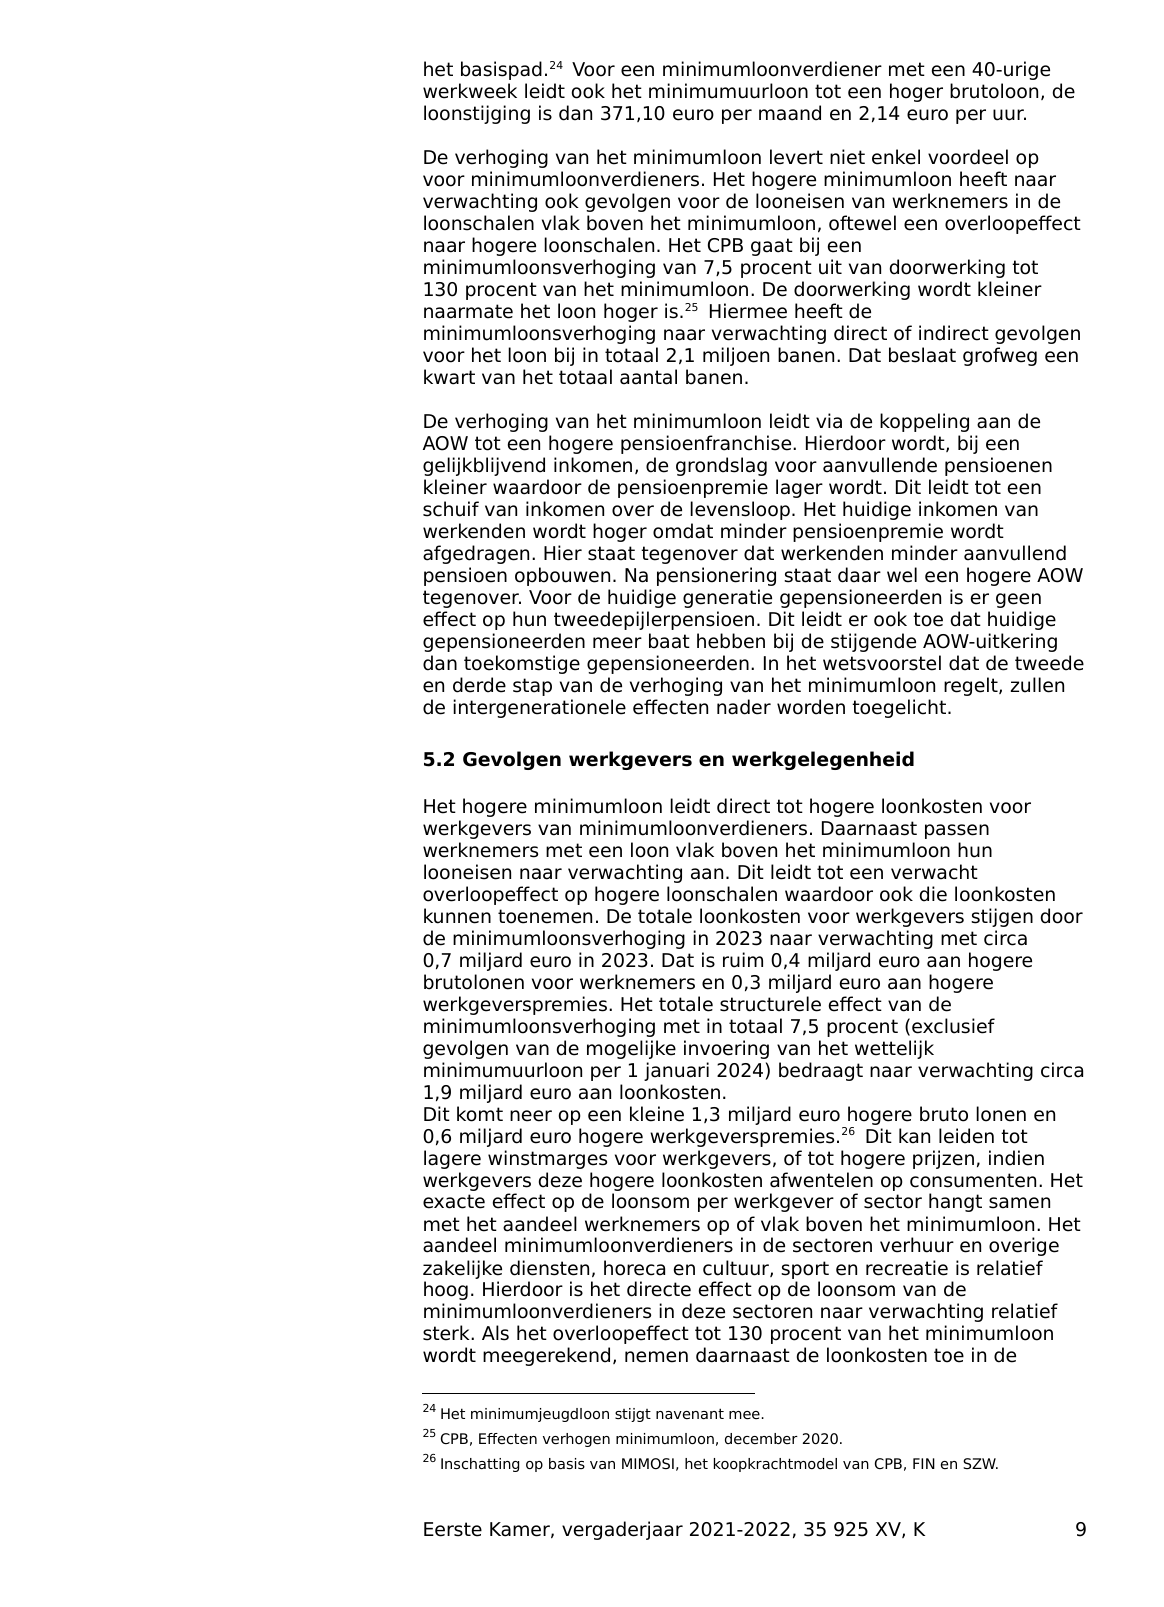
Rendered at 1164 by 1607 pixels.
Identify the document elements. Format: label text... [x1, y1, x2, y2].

text De verhoging van het minimumloon levert niet enkel voordeel op voor minimumloonverdieners. Het hogere minimumloon heeft naar verwachting ook gevolgen voor de looneisen van werknemers in de loonschalen vlak boven het minimumloon, oftewel een overloopeffect naar hogere loonschalen. Het CPB gaat bij een minimumloonsverhoging van 7,5 procent uit van doorwerking tot 130 procent van het minimumloon. De doorwerking wordt kleiner naarmate het loon hoger is. Hiermee heeft de minimumloonsverhoging naar verwachting direct of indirect gevolgen voor het loon bij in totaal 2,1 miljoen banen. Dat beslaat grofweg een kwart van het totaal aantal banen. [422, 147, 1087, 389]
subtitle 5.2 Gevolgen werkgevers en werkgelegenheid [422, 749, 1087, 771]
text CPB, Effecten verhogen minimumloon, december 2020. [422, 1427, 1087, 1449]
text Inschatting op basis van MIMOSI, het koopkrachtmodel van CPB, FIN en SZW. [422, 1452, 1087, 1474]
text Het minimumjeugdloon stijgt navenant mee. [422, 1402, 1087, 1424]
text De verhoging van het minimumloon leidt via de koppeling aan de AOW tot een hogere pensioenfranchise. Hierdoor wordt, bij een gelijkblijvend inkomen, de grondslag voor aanvullende pensioenen kleiner waardoor de pensioenpremie lager wordt. Dit leidt tot een schuif van inkomen over de levensloop. Het huidige inkomen van werkenden wordt hoger omdat minder pensioenpremie wordt afgedragen. Hier staat tegenover dat werkenden minder aanvullend pensioen opbouwen. Na pensionering staat daar wel een hogere AOW tegenover. Voor de huidige generatie gepensioneerden is er geen effect op hun tweedepijlerpensioen. Dit leidt er ook toe dat huidige gepensioneerden meer baat hebben bij de stijgende AOW-uitkering dan toekomstige gepensioneerden. In het wetsvoorstel dat de tweede en derde stap van de verhoging van het minimumloon regelt, zullen de intergenerationele effecten nader worden toegelicht. [422, 411, 1087, 719]
text het basispad. Voor een minimumloonverdiener met een 40-urige werkweek leidt ook het minimumuurloon tot een hoger brutoloon, de loonstijging is dan 371,10 euro per maand en 2,14 euro per uur. [422, 59, 1087, 125]
text Dit komt neer op een kleine 1,3 miljard euro hogere bruto lonen en 0,6 miljard euro hogere werkgeverspremies. Dit kan leiden tot lagere winstmarges voor werkgevers, of tot hogere prijzen, indien werkgevers deze hogere loonkosten afwentelen op consumenten. Het exacte effect op de loonsom per werkgever of sector hangt samen met het aandeel werknemers op of vlak boven het minimumloon. Het aandeel minimumloonverdieners in de sectoren verhuur en overige zakelijke diensten, horeca en cultuur, sport en recreatie is relatief hoog. Hierdoor is het directe effect op de loonsom van de minimumloonverdieners in deze sectoren naar verwachting relatief sterk. Als het overloopeffect tot 130 procent van het minimumloon wordt meegerekend, nemen daarnaast de loonkosten toe in de [422, 1103, 1087, 1367]
text Het hogere minimumloon leidt direct tot hogere loonkosten voor werkgevers van minimumloonverdieners. Daarnaast passen werknemers met een loon vlak boven het minimumloon hun looneisen naar verwachting aan. Dit leidt tot een verwacht overloopeffect op hogere loonschalen waardoor ook die loonkosten kunnen toenemen. De totale loonkosten voor werkgevers stijgen door de minimumloonsverhoging in 2023 naar verwachting met circa 0,7 miljard euro in 2023. Dat is ruim 0,4 miljard euro aan hogere brutolonen voor werknemers en 0,3 miljard euro aan hogere werkgeverspremies. Het totale structurele effect van de minimumloonsverhoging met in totaal 7,5 procent (exclusief gevolgen van de mogelijke invoering van het wettelijk minimumuurloon per 1 januari 2024) bedraagt naar verwachting circa 1,9 miljard euro aan loonkosten. [422, 796, 1087, 1103]
